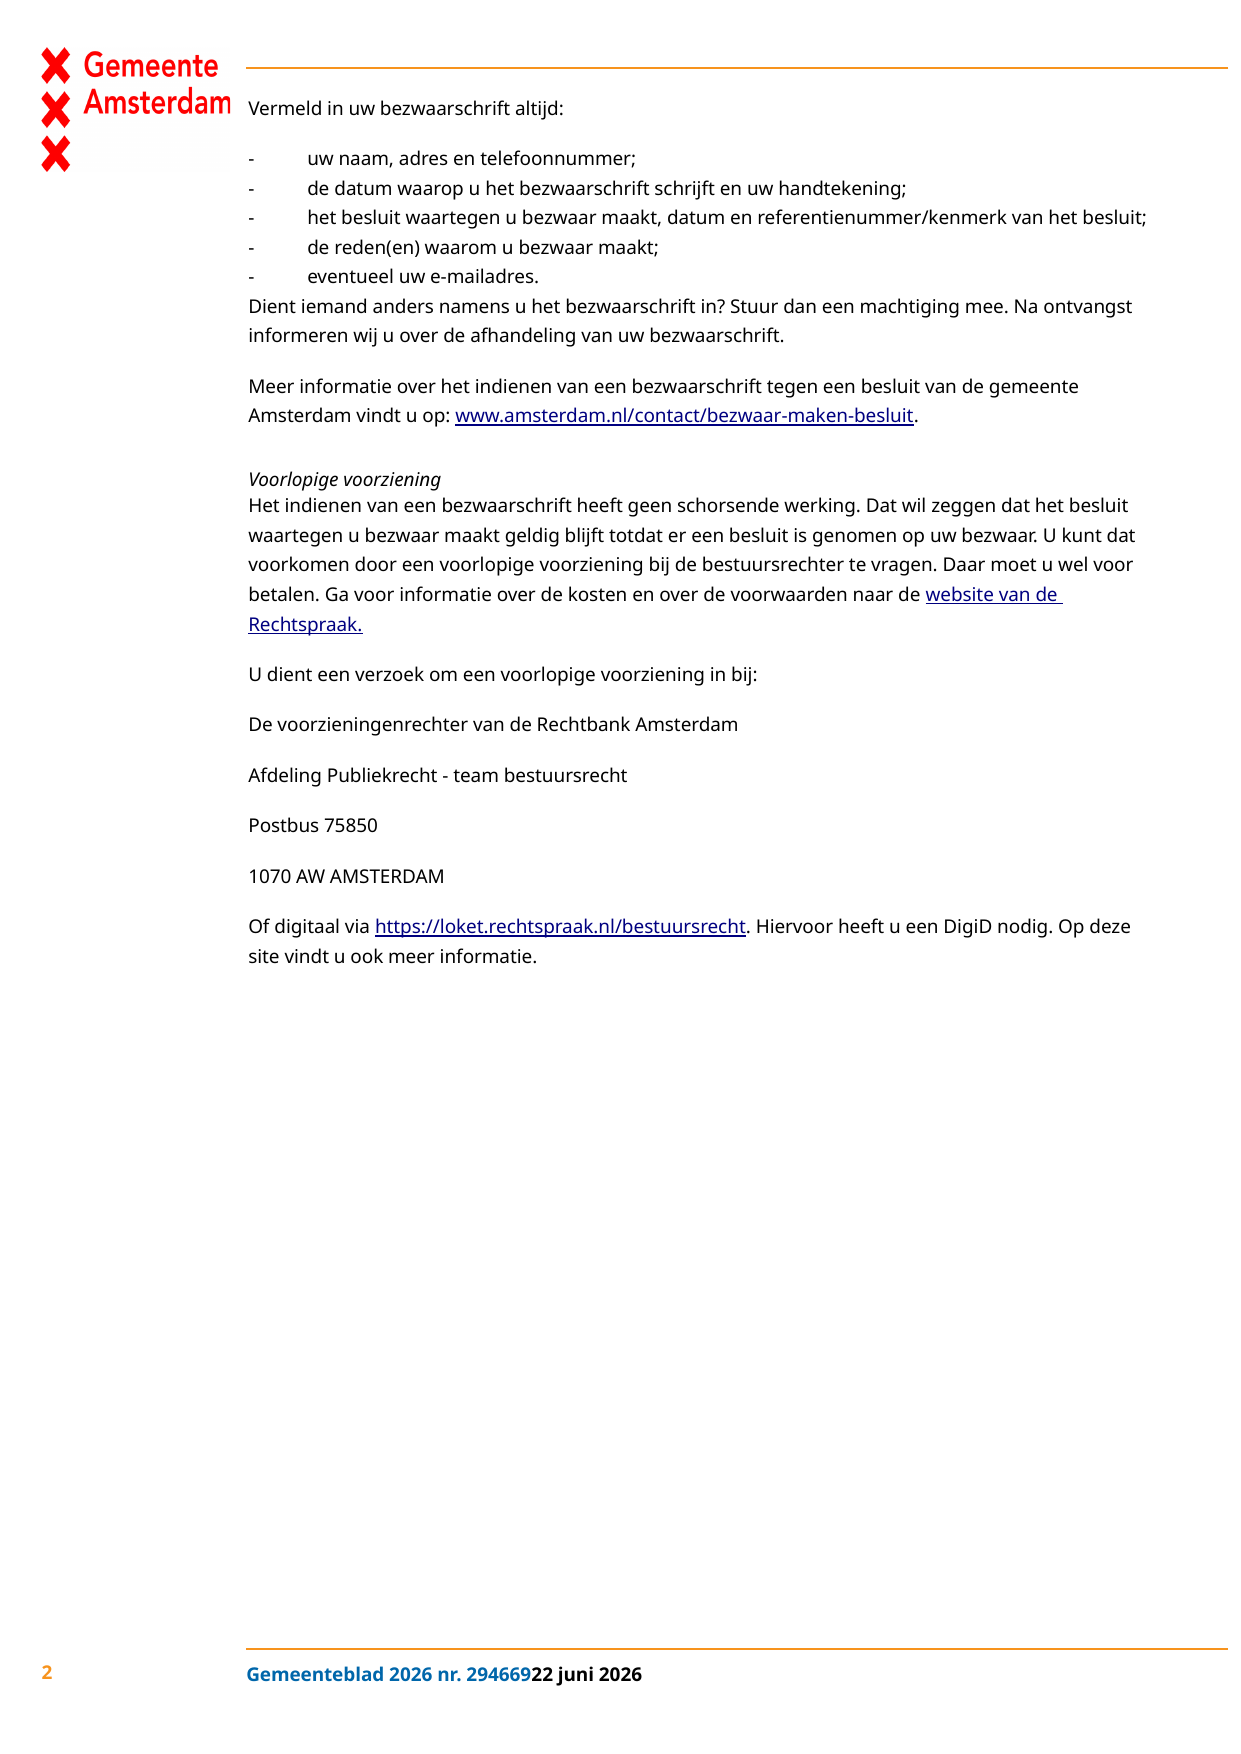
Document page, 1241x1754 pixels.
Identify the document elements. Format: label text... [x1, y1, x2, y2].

text Dient iemand anders namens u het bezwaarschrift in? Stuur dan een machtiging mee. Na ontvangst informeren wij u over de afhandeling van uw bezwaarschrift. [248, 293, 1152, 348]
text 1070 AW AMSTERDAM [248, 863, 1152, 888]
list de reden(en) waarom u bezwaar maakt; [248, 234, 1152, 260]
text Het indienen van een bezwaarschrift heeft geen schorsende werking. Dat wil zeggen dat het besluit waartegen u bezwaar maakt geldig blijft totdat er een besluit is genomen op uw bezwaar. U kunt dat voorkomen door een voorlopige voorziening bij de bestuursrechter te vragen. Daar moet u wel voor betalen. Ga voor informatie over de kosten en over de voorwaarden naar de website van de Rechtspraak. [248, 492, 1152, 636]
text Afdeling Publiekrecht - team bestuursrecht [248, 762, 1152, 788]
picture [41, 47, 231, 172]
list het besluit waartegen u bezwaar maakt, datum en referentienummer/kenmerk van het besluit; [248, 204, 1152, 230]
text Meer informatie over het indienen van een bezwaarschrift tegen een besluit van de gemeente Amsterdam vindt u op: www.amsterdam.nl/contact/bezwaar-maken-besluit. [248, 373, 1152, 428]
list eventueel uw e-mailadres. [248, 263, 1152, 289]
text Postbus 75850 [248, 812, 1152, 838]
text Of digitaal via https://loket.rechtspraak.nl/bestuursrecht. Hiervoor heeft u een DigiD nodig. Op deze site vindt u ook meer informatie. [248, 913, 1152, 968]
list uw naam, adres en telefoonnummer; [248, 145, 1152, 171]
text De voorzieningenrechter van de Rechtbank Amsterdam [248, 712, 1152, 737]
text Vermeld in uw bezwaarschrift altijd: [248, 95, 1152, 121]
text Voorlopige voorziening [248, 467, 1152, 492]
list de datum waarop u het bezwaarschrift schrijft en uw handtekening; [248, 175, 1152, 201]
text U dient een verzoek om een voorlopige voorziening in bij: [248, 661, 1152, 687]
